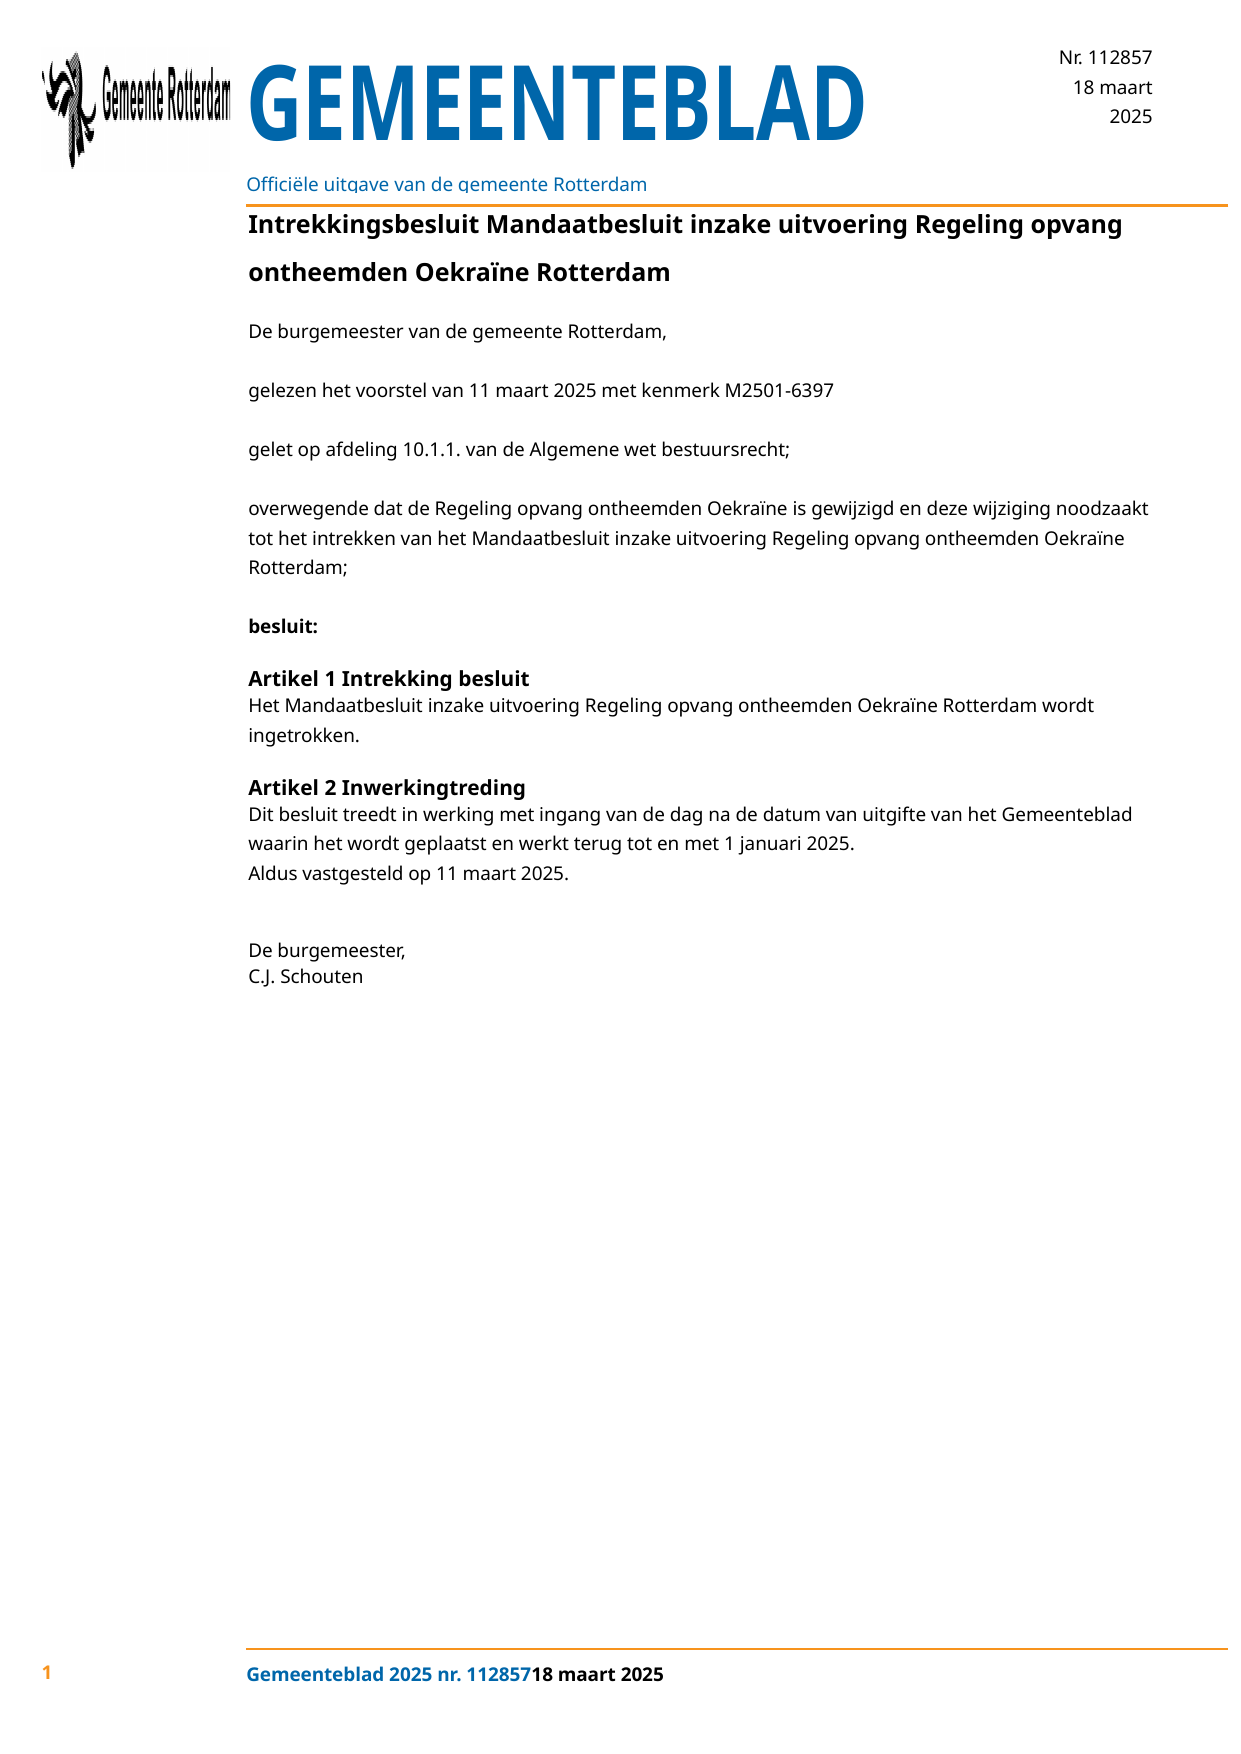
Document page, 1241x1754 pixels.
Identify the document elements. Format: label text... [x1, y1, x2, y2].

text Aldus vastgesteld op 11 maart 2025. [248, 860, 1152, 886]
text gelezen het voorstel van 11 maart 2025 met kenmerk M2501-6397 [248, 377, 1152, 403]
text Intrekkingsbesluit Mandaatbesluit inzake uitvoering Regeling opvang ontheemden Oekraïne Rotterdam [248, 207, 1152, 288]
text Het Mandaatbesluit inzake uitvoering Regeling opvang ontheemden Oekraïne Rotterdam wordt ingetrokken. [248, 693, 1152, 748]
text Artikel 2 Inwerkingtreding [248, 773, 1152, 801]
text Artikel 1 Intrekking besluit [248, 664, 1152, 693]
text De burgemeester, [248, 937, 1152, 963]
text overwegende dat de Regeling opvang ontheemden Oekraïne is gewijzigd en deze wijziging noodzaakt tot het intrekken van het Mandaatbesluit inzake uitvoering Regeling opvang ontheemden Oekraïne Rotterdam; [248, 495, 1152, 580]
text Dit besluit treedt in werking met ingang van de dag na de datum van uitgifte van het Gemeenteblad waarin het wordt geplaatst en werkt terug tot en met 1 januari 2025. [248, 801, 1152, 856]
text besluit: [248, 614, 1152, 639]
picture [41, 47, 231, 172]
text C.J. Schouten [248, 963, 1152, 989]
text gelet op afdeling 10.1.1. van de Algemene wet bestuursrecht; [248, 436, 1152, 462]
text De burgemeester van de gemeente Rotterdam, [248, 318, 1152, 344]
